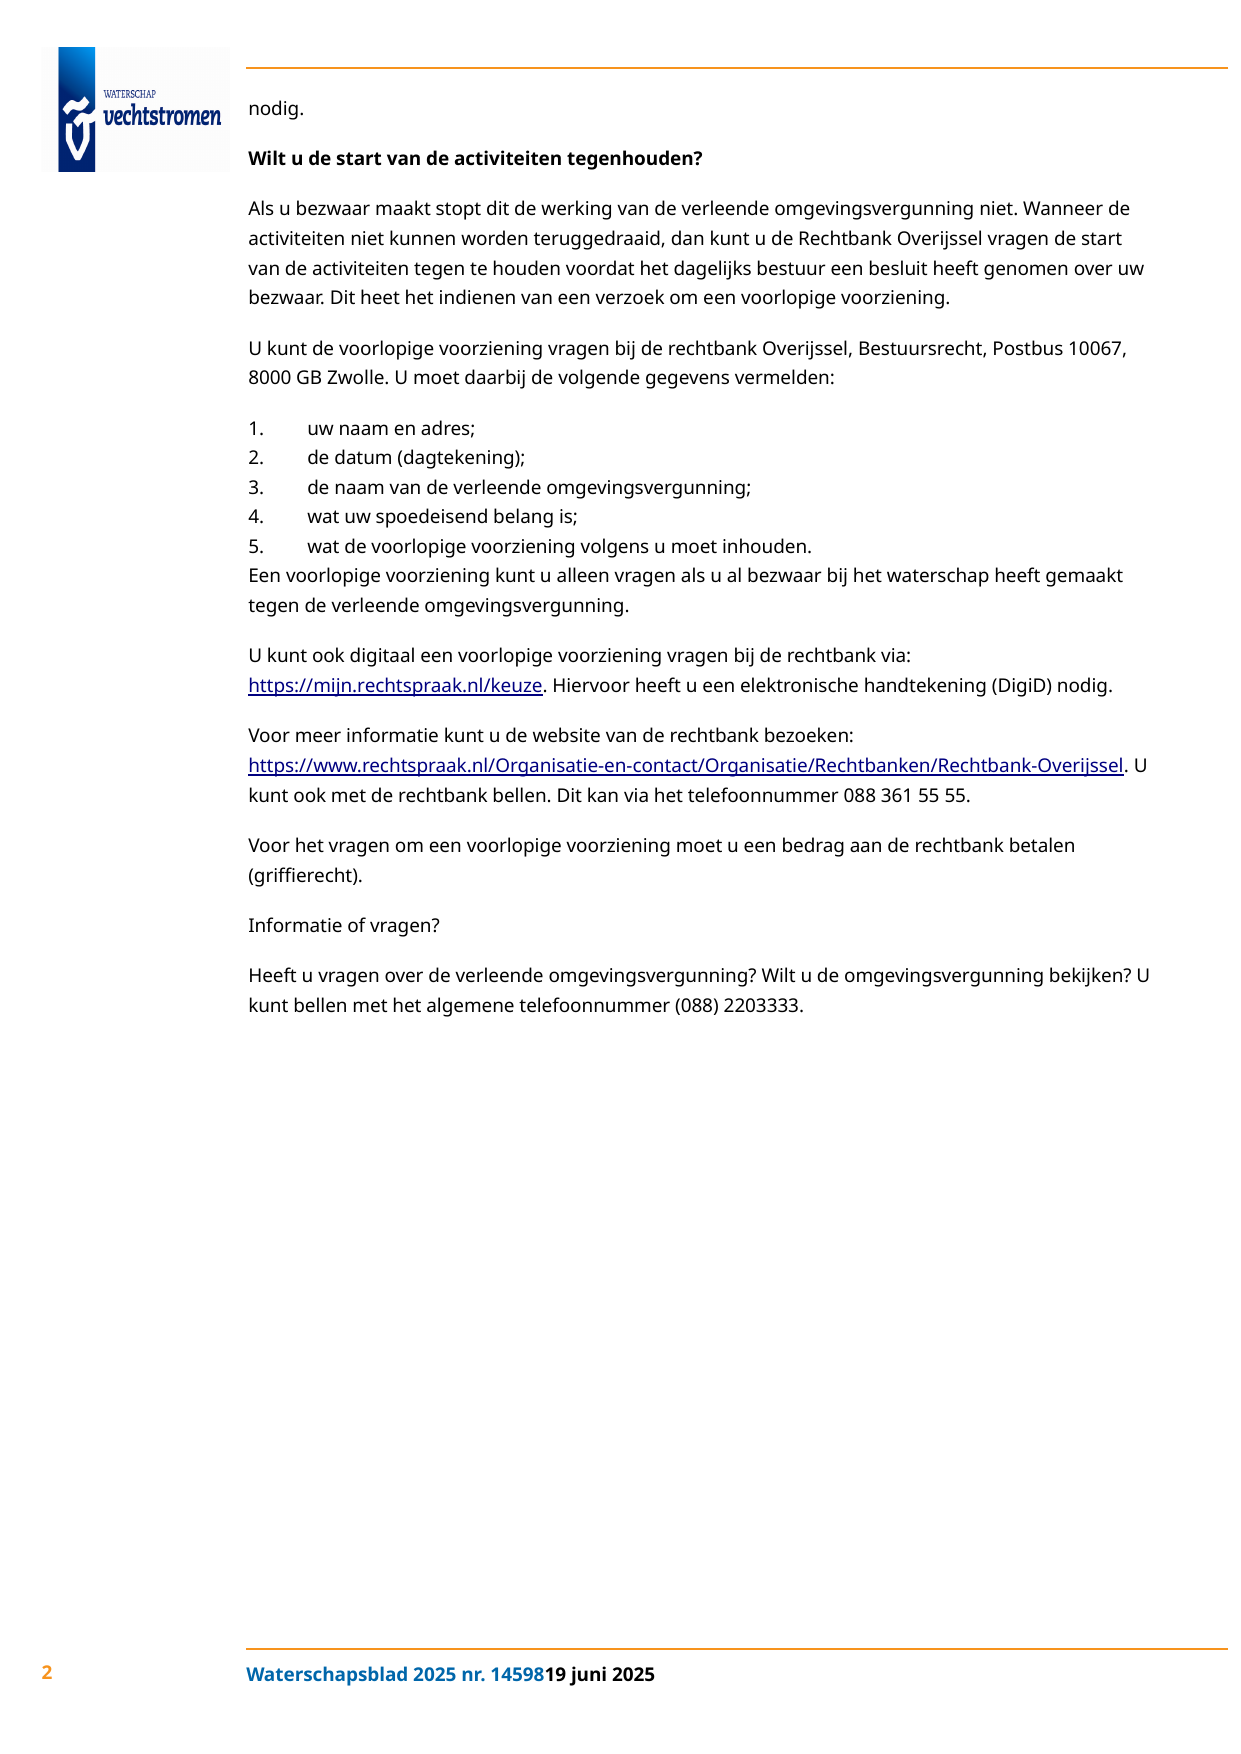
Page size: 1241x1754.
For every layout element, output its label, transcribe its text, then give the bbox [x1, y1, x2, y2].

list wat uw spoedeisend belang is; [248, 503, 1152, 529]
text Een voorlopige voorziening kunt u alleen vragen als u al bezwaar bij het waterschap heeft gemaakt tegen de verleende omgevingsvergunning. [248, 563, 1152, 618]
text Wilt u de start van de activiteiten tegenhouden? [248, 145, 1152, 171]
list wat de voorlopige voorziening volgens u moet inhouden. [248, 533, 1152, 559]
text Informatie of vragen? [248, 912, 1152, 938]
list de naam van de verleende omgevingsvergunning; [248, 474, 1152, 500]
text U kunt ook digitaal een voorlopige voorziening vragen bij de rechtbank via: https://mijn.rechtspraak.nl/keuze. Hiervoor heeft u een elektronische handtekening (DigiD) nodig. [248, 643, 1152, 698]
list uw naam en adres; [248, 415, 1152, 441]
picture [41, 47, 231, 172]
text U kunt de voorlopige voorziening vragen bij de rechtbank Overijssel, Bestuursrecht, Postbus 10067, 8000 GB Zwolle. U moet daarbij de volgende gegevens vermelden: [248, 335, 1152, 390]
text nodig. [248, 95, 1152, 121]
text Voor meer informatie kunt u de website van de rechtbank bezoeken: https://www.rechtspraak.nl/Organisatie-en-contact/Organisatie/Rechtbanken/Rechtbank-Overijssel. U kunt ook met de rechtbank bellen. Dit kan via het telefoonnummer 088 361 55 55. [248, 723, 1152, 808]
list de datum (dagtekening); [248, 444, 1152, 470]
text Heeft u vragen over de verleende omgevingsvergunning? Wilt u de omgevingsvergunning bekijken? U kunt bellen met het algemene telefoonnummer (088) 2203333. [248, 963, 1152, 1018]
text Voor het vragen om een voorlopige voorziening moet u een bedrag aan de rechtbank betalen (griffierecht). [248, 832, 1152, 888]
text Als u bezwaar maakt stopt dit de werking van de verleende omgevingsvergunning niet. Wanneer de activiteiten niet kunnen worden teruggedraaid, dan kunt u de Rechtbank Overijssel vragen de start van de activiteiten tegen te houden voordat het dagelijks bestuur een besluit heeft genomen over uw bezwaar. Dit heet het indienen van een verzoek om een voorlopige voorziening. [248, 196, 1152, 310]
